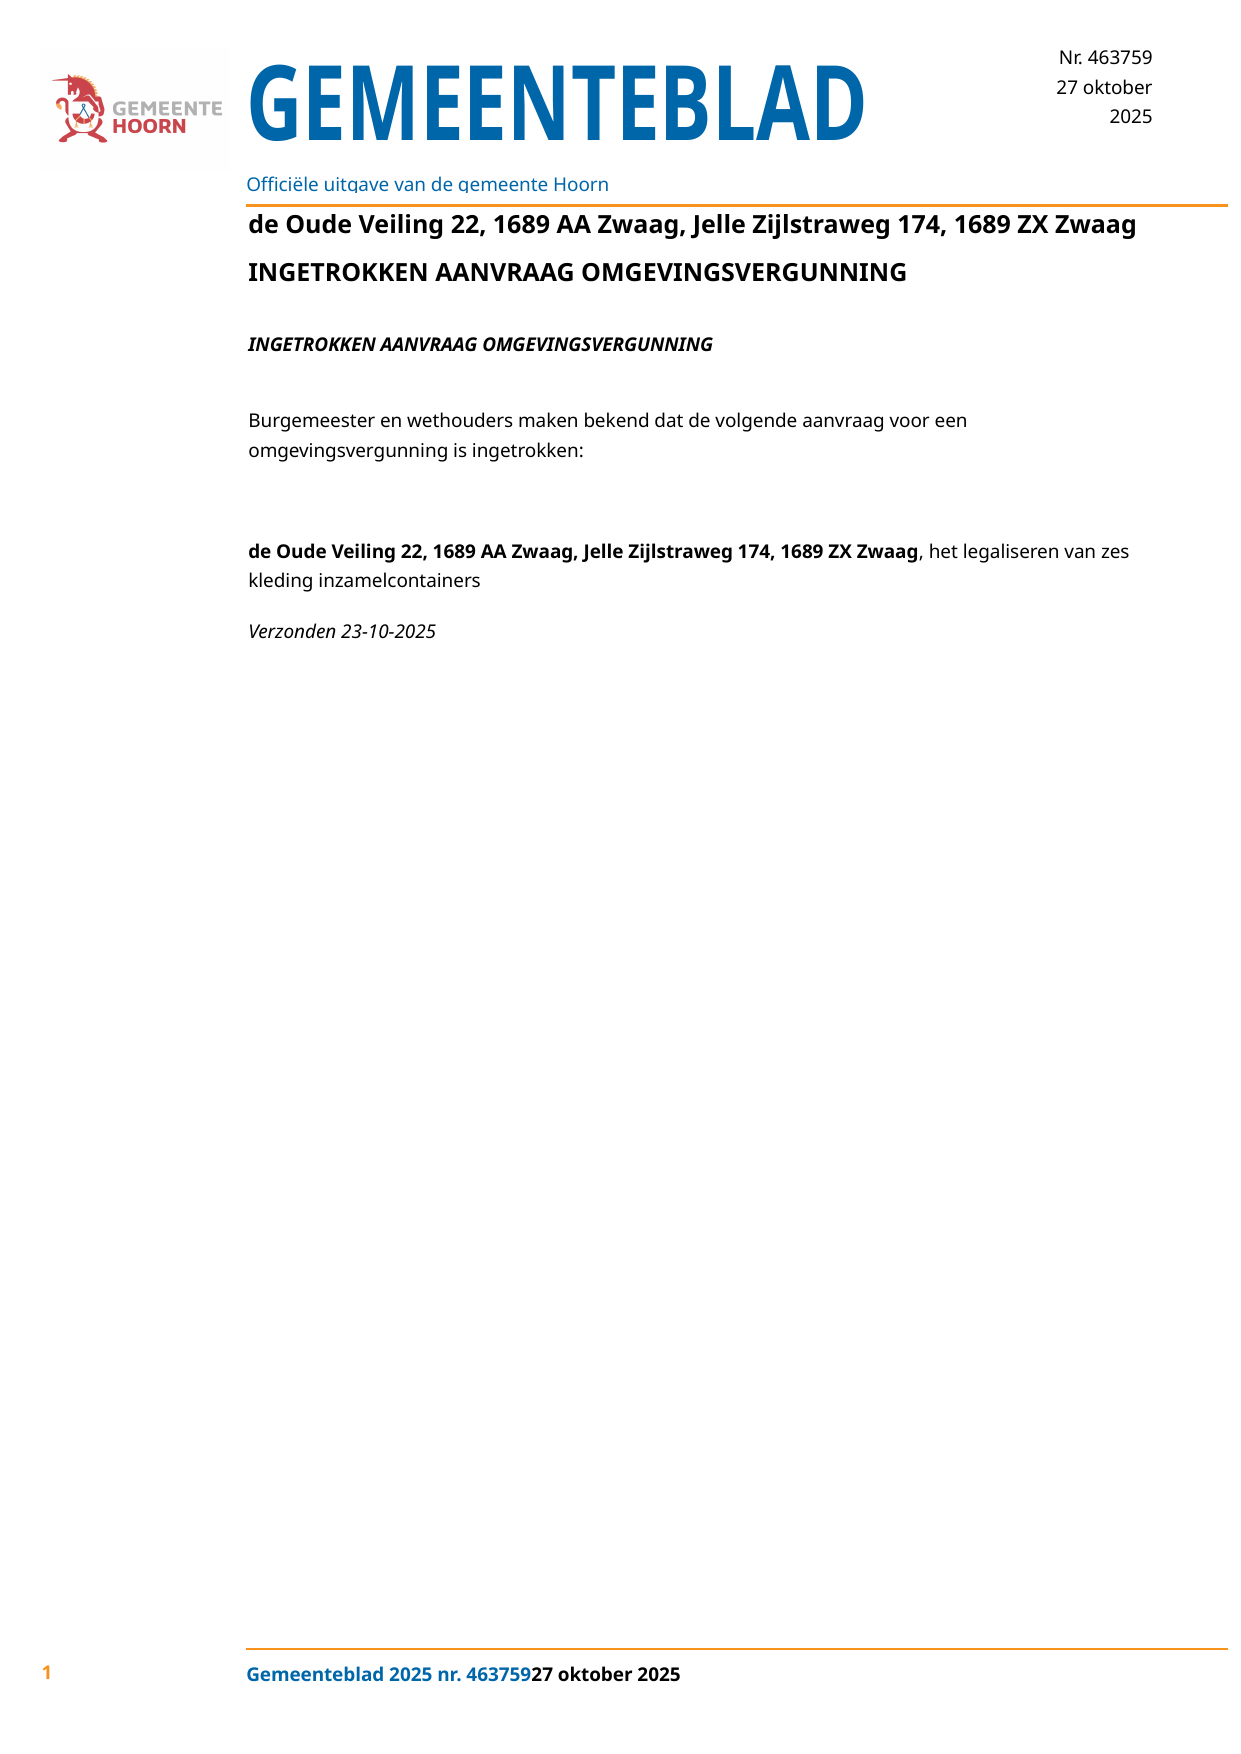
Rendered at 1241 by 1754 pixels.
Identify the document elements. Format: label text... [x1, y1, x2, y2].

text INGETROKKEN AANVRAAG OMGEVINGSVERGUNNING [248, 331, 1152, 357]
text de Oude Veiling 22, 1689 AA Zwaag, Jelle Zijlstraweg 174, 1689 ZX Zwaag, het legaliseren van zes kleding inzamelcontainers [248, 538, 1152, 593]
text de Oude Veiling 22, 1689 AA Zwaag, Jelle Zijlstraweg 174, 1689 ZX Zwaag INGETROKKEN AANVRAAG OMGEVINGSVERGUNNING [248, 207, 1152, 288]
text Burgemeester en wethouders maken bekend dat de volgende aanvraag voor een omgevingsvergunning is ingetrokken: [248, 408, 1152, 463]
picture [41, 47, 231, 172]
text Verzonden 23-10-2025 [248, 618, 1152, 644]
